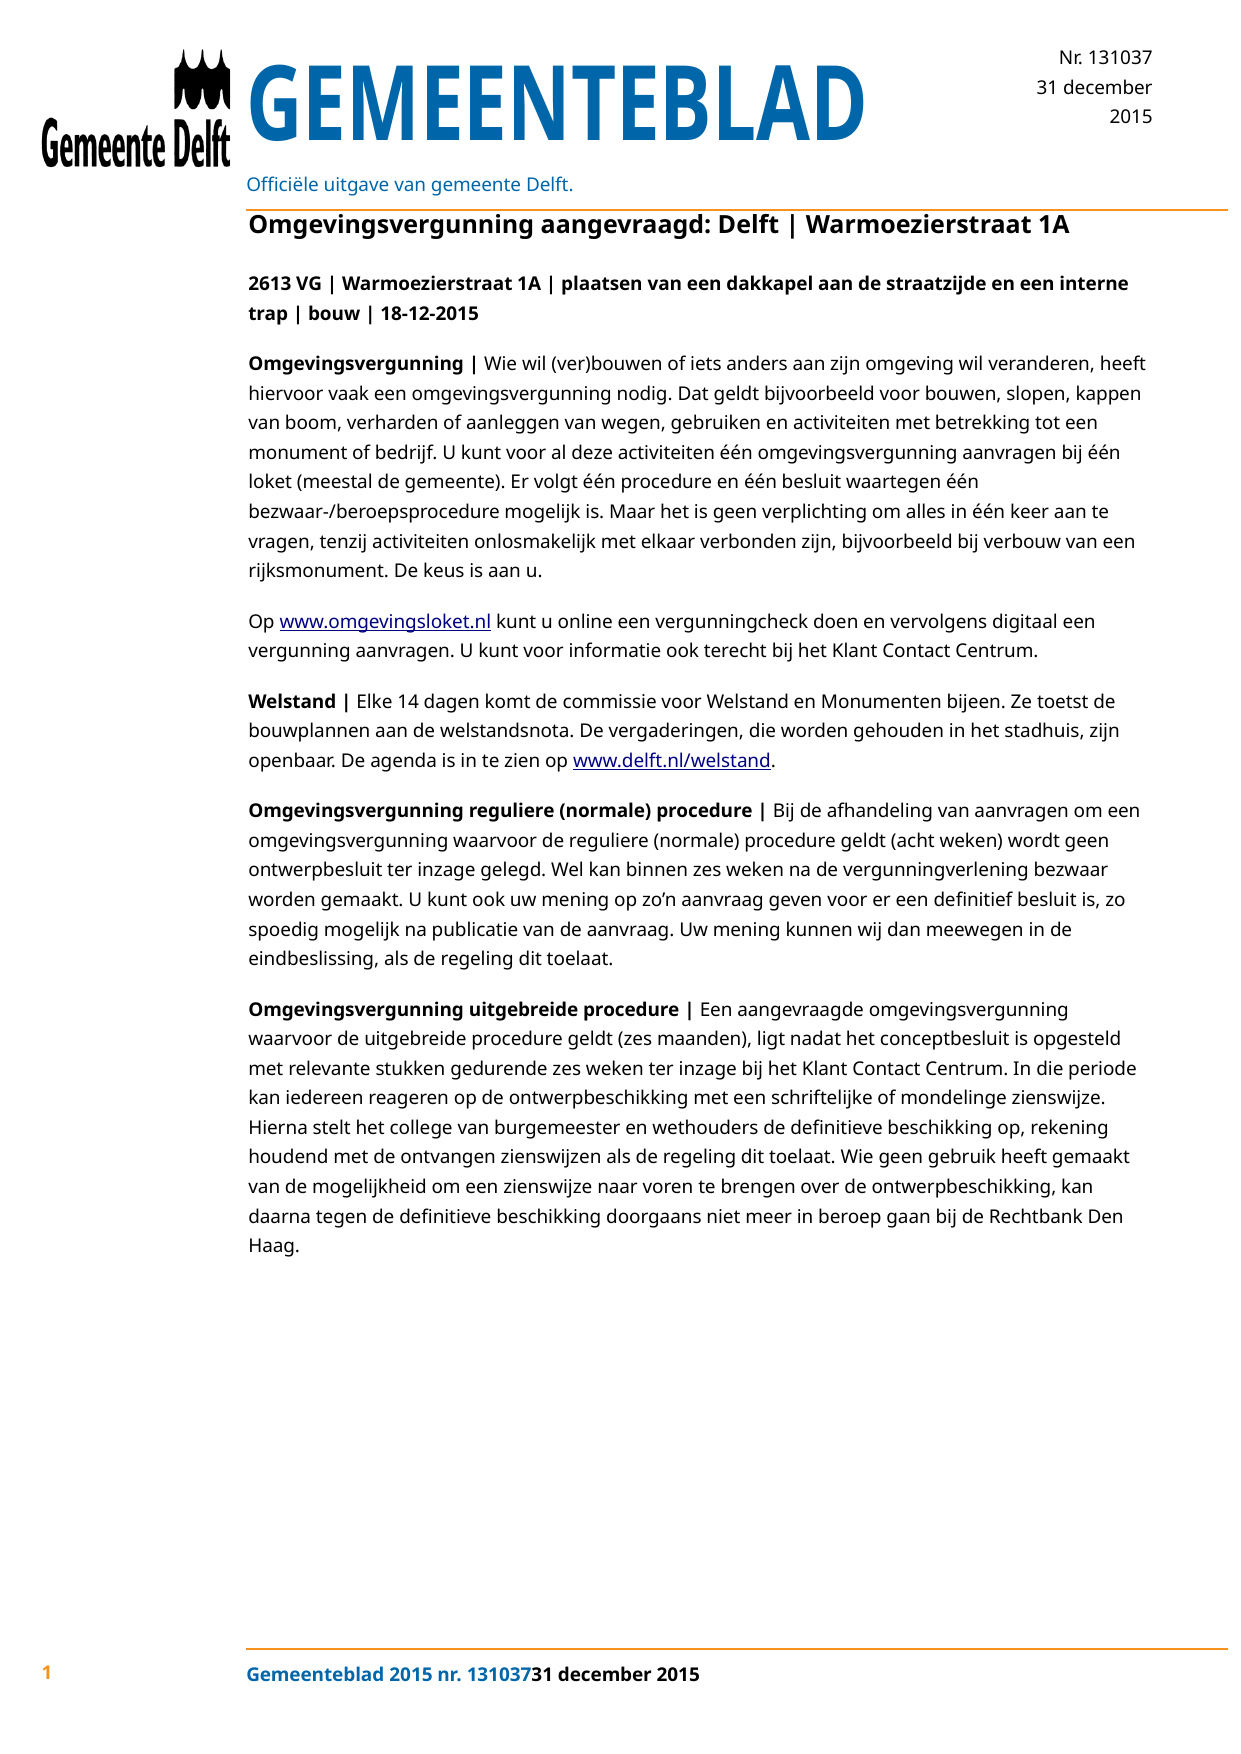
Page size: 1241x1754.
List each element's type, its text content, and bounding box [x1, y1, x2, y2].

text Op www.omgevingsloket.nl kunt u online een vergunningcheck doen en vervolgens digitaal een vergunning aanvragen. U kunt voor informatie ook terecht bij het Klant Contact Centrum. [248, 608, 1152, 663]
text Welstand | Elke 14 dagen komt de commissie voor Welstand en Monumenten bijeen. Ze toetst de bouwplannen aan de welstandsnota. De vergaderingen, die worden gehouden in het stadhuis, zijn openbaar. De agenda is in te zien op www.delft.nl/welstand. [248, 688, 1152, 773]
text 2613 VG | Warmoezierstraat 1A | plaatsen van een dakkapel aan de straatzijde en een interne trap | bouw | 18-12-2015 [248, 270, 1152, 326]
text Omgevingsvergunning aangevraagd: Delft | Warmoezierstraat 1A [248, 211, 1152, 241]
text Omgevingsvergunning reguliere (normale) procedure | Bij de afhandeling van aanvragen om een omgevingsvergunning waarvoor de reguliere (normale) procedure geldt (acht weken) wordt geen ontwerpbesluit ter inzage gelegd. Wel kan binnen zes weken na de vergunningverlening bezwaar worden gemaakt. U kunt ook uw mening op zo’n aanvraag geven voor er een definitief besluit is, zo spoedig mogelijk na publicatie van de aanvraag. Uw mening kunnen wij dan meewegen in de eindbeslissing, als de regeling dit toelaat. [248, 797, 1152, 971]
picture [41, 47, 231, 172]
text Omgevingsvergunning | Wie wil (ver)bouwen of iets anders aan zijn omgeving wil veranderen, heeft hiervoor vaak een omgevingsvergunning nodig. Dat geldt bijvoorbeeld voor bouwen, slopen, kappen van boom, verharden of aanleggen van wegen, gebruiken en activiteiten met betrekking tot een monument of bedrijf. U kunt voor al deze activiteiten één omgevingsvergunning aanvragen bij één loket (meestal de gemeente). Er volgt één procedure en één besluit waartegen één bezwaar-/beroepsprocedure mogelijk is. Maar het is geen verplichting om alles in één keer aan te vragen, tenzij activiteiten onlosmakelijk met elkaar verbonden zijn, bijvoorbeeld bij verbouw van een rijksmonument. De keus is aan u. [248, 350, 1152, 583]
text Omgevingsvergunning uitgebreide procedure | Een aangevraagde omgevingsvergunning waarvoor de uitgebreide procedure geldt (zes maanden), ligt nadat het conceptbesluit is opgesteld met relevante stukken gedurende zes weken ter inzage bij het Klant Contact Centrum. In die periode kan iedereen reageren op de ontwerpbeschikking met een schriftelijke of mondelinge zienswijze. Hierna stelt het college van burgemeester en wethouders de definitieve beschikking op, rekening houdend met de ontvangen zienswijzen als de regeling dit toelaat. Wie geen gebruik heeft gemaakt van de mogelijkheid om een zienswijze naar voren te brengen over de ontwerpbeschikking, kan daarna tegen de definitieve beschikking doorgaans niet meer in beroep gaan bij de Rechtbank Den Haag. [248, 996, 1152, 1258]
